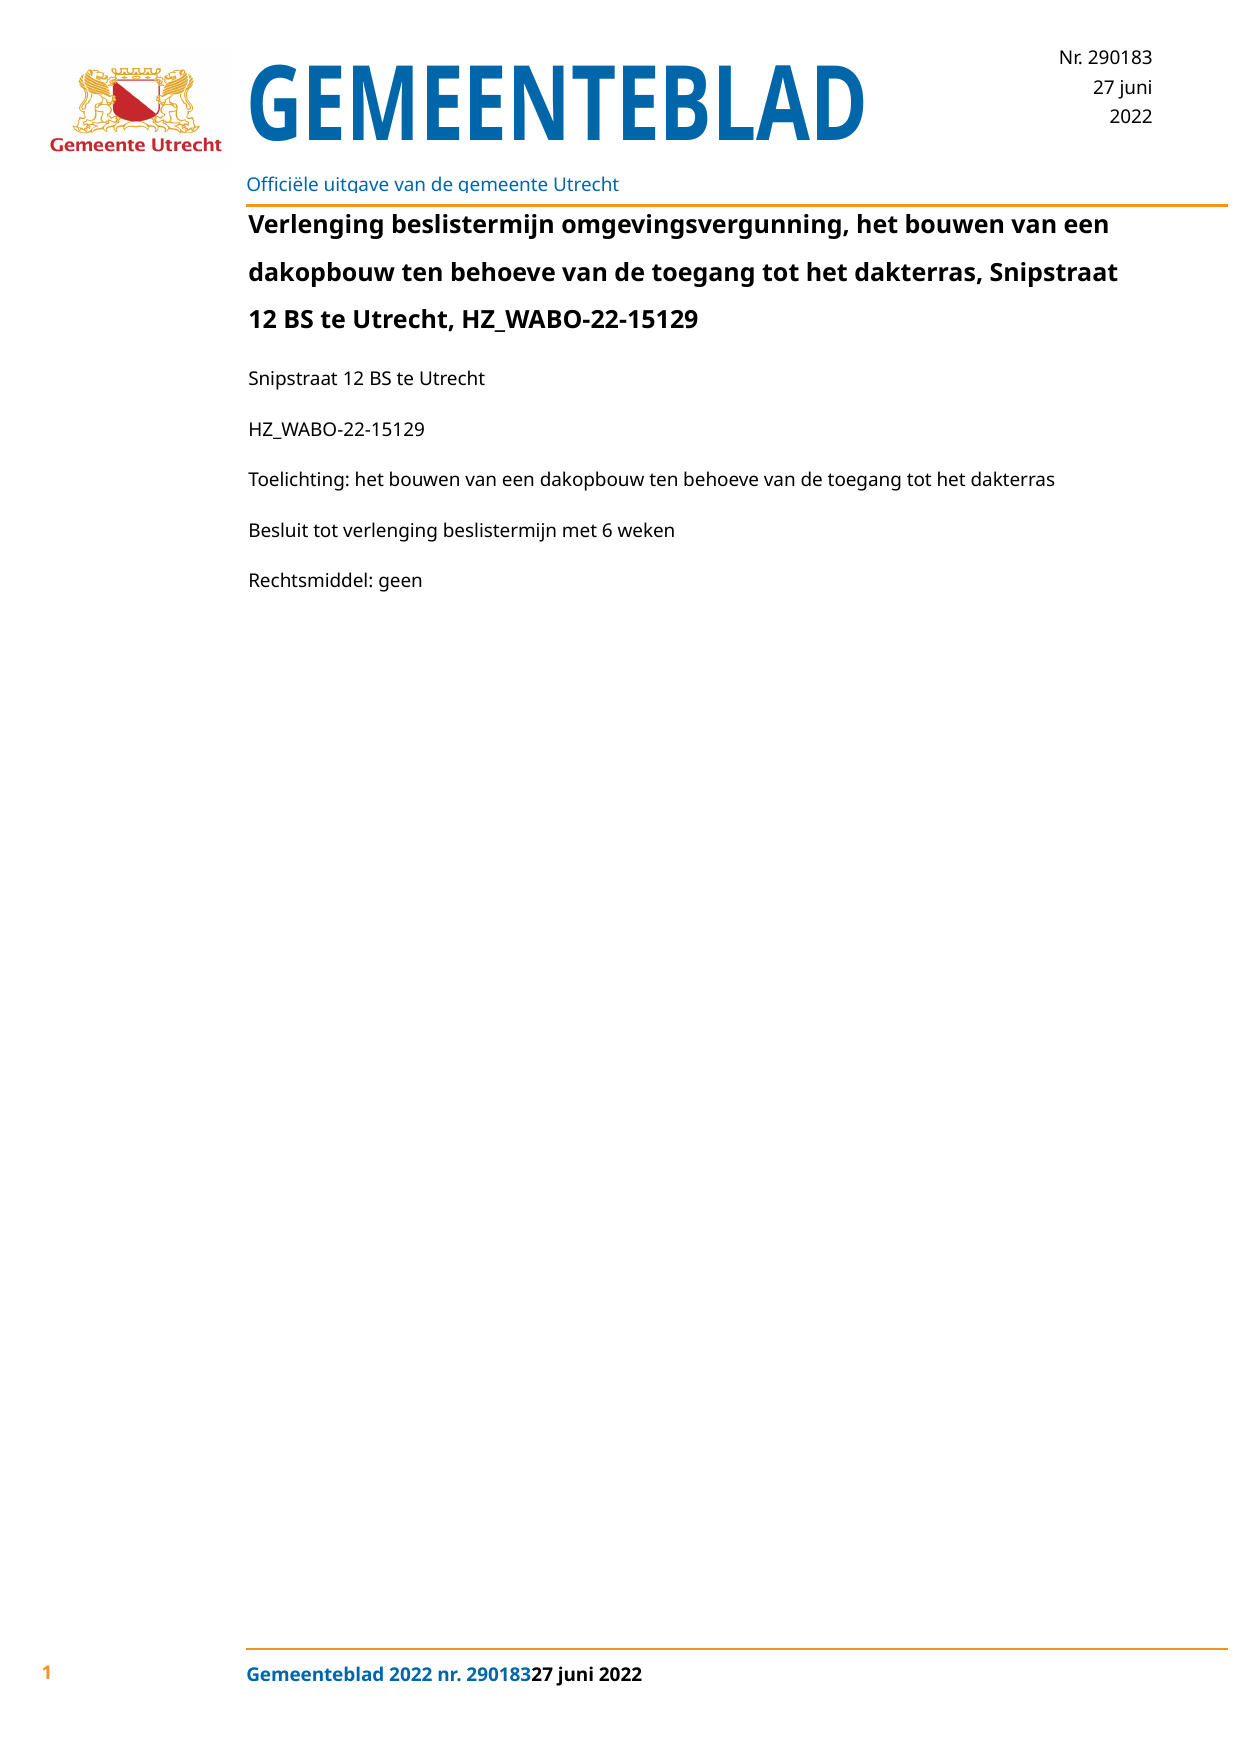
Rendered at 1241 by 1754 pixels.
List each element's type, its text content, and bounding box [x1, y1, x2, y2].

text Snipstraat 12 BS te Utrecht [248, 366, 1152, 391]
picture [41, 47, 231, 172]
text Verlenging beslistermijn omgevingsvergunning, het bouwen van een dakopbouw ten behoeve van de toegang tot het dakterras, Snipstraat 12 BS te Utrecht, HZ_WABO-22-15129 [248, 207, 1152, 336]
text Besluit tot verlenging beslistermijn met 6 weken [248, 517, 1152, 542]
text Rechtsmiddel: geen [248, 567, 1152, 593]
text HZ_WABO-22-15129 [248, 416, 1152, 442]
text Toelichting: het bouwen van een dakopbouw ten behoeve van de toegang tot het dakterras [248, 466, 1152, 492]
